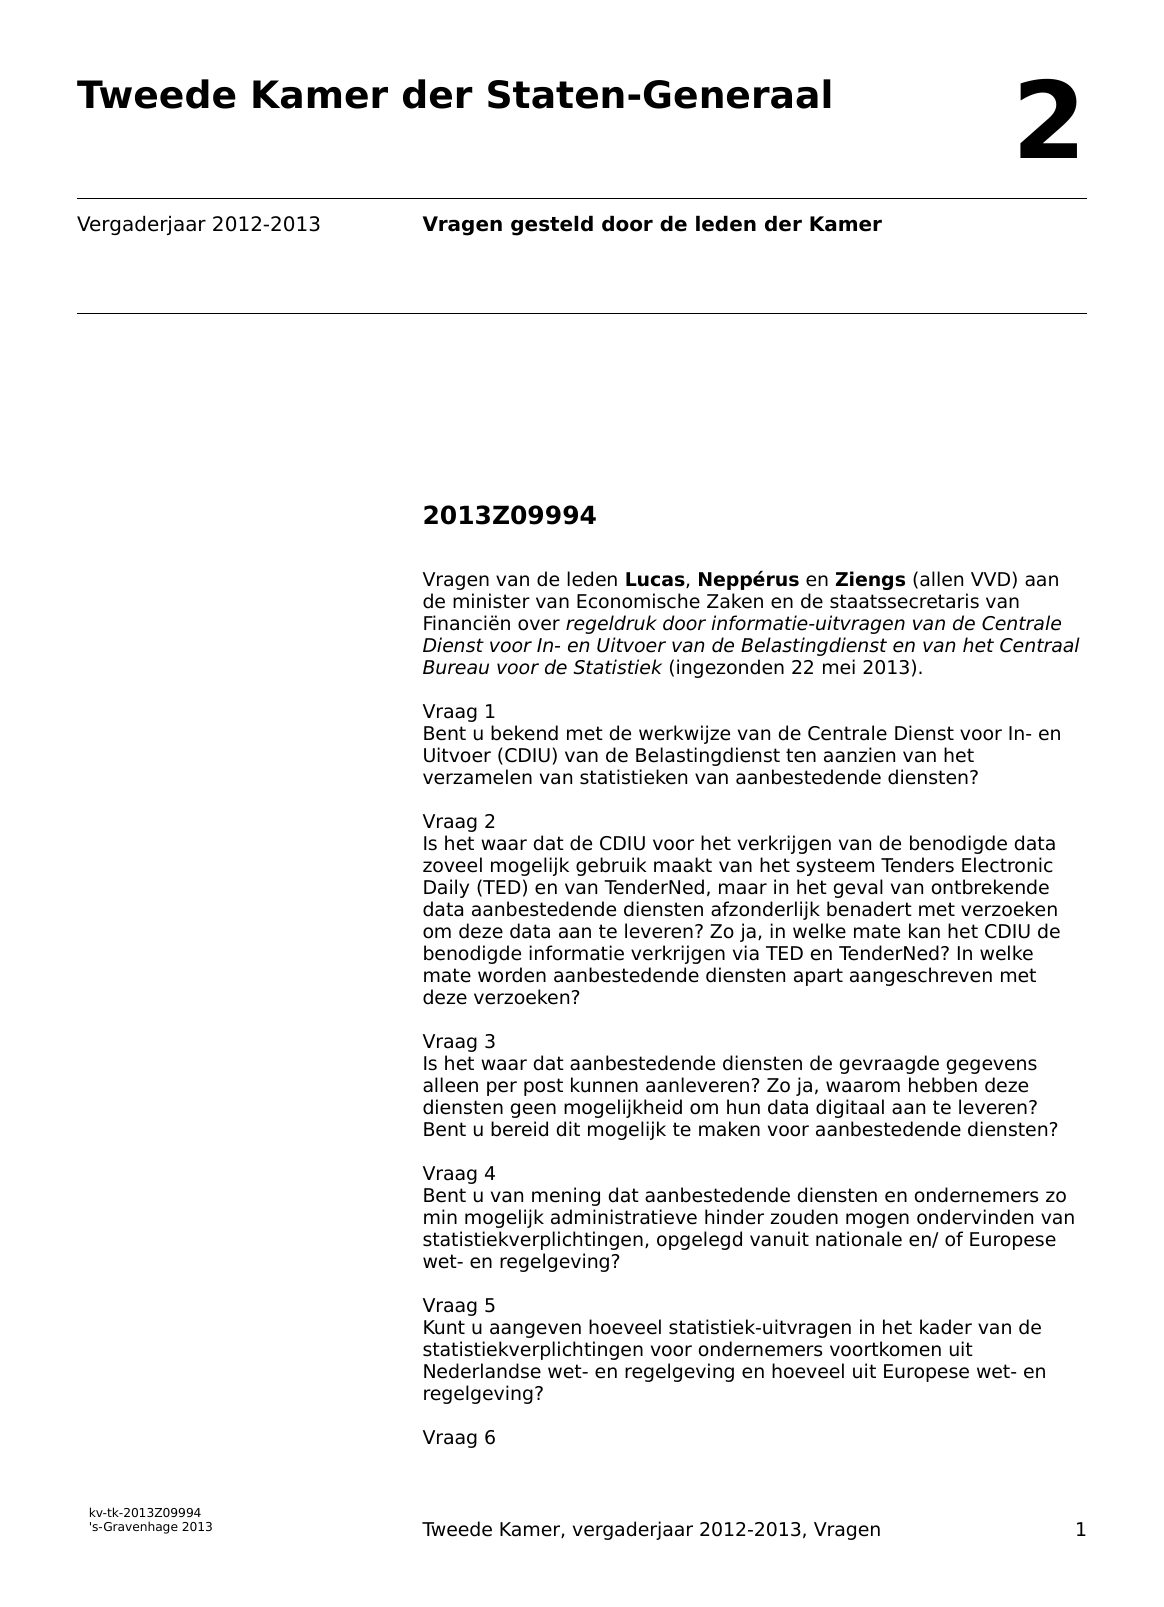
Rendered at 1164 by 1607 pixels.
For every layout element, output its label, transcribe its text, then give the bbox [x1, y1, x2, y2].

text Vraag 4 [422, 1163, 1087, 1185]
text Bent u bekend met de werkwijze van de Centrale Dienst voor In- en Uitvoer (CDIU) van de Belastingdienst ten aanzien van het verzamelen van statistieken van aanbestedende diensten? [422, 723, 1087, 789]
text Vragen van de leden Lucas, Neppérus en Ziengs (allen VVD) aan de minister van Economische Zaken en de staatssecretaris van Financiën over regeldruk door informatie-uitvragen van de Centrale Dienst voor In- en Uitvoer van de Belastingdienst en van het Centraal Bureau voor de Statistiek (ingezonden 22 mei 2013). [422, 569, 1087, 679]
text Is het waar dat de CDIU voor het verkrijgen van de benodigde data zoveel mogelijk gebruik maakt van het systeem Tenders Electronic Daily (TED) en van TenderNed, maar in het geval van ontbrekende data aanbestedende diensten afzonderlijk benadert met verzoeken om deze data aan te leveren? Zo ja, in welke mate kan het CDIU de benodigde informatie verkrijgen via TED en TenderNed? In welke mate worden aanbestedende diensten apart aangeschreven met deze verzoeken? [422, 833, 1087, 1009]
text kv-tk-2013Z09994 [88, 1506, 323, 1520]
text Is het waar dat aanbestedende diensten de gevraagde gegevens alleen per post kunnen aanleveren? Zo ja, waarom hebben deze diensten geen mogelijkheid om hun data digitaal aan te leveren? Bent u bereid dit mogelijk te maken voor aanbestedende diensten? [422, 1053, 1087, 1141]
text 's-Gravenhage 2013 [88, 1520, 323, 1534]
text 2013Z09994 [422, 501, 1087, 531]
text Vraag 6 [422, 1427, 1087, 1449]
text Vraag 2 [422, 811, 1087, 833]
text Bent u van mening dat aanbestedende diensten en ondernemers zo min mogelijk administratieve hinder zouden mogen ondervinden van statistiekverplichtingen, opgelegd vanuit nationale en/ of Europese wet- en regelgeving? [422, 1185, 1087, 1273]
table_header 2 [886, 59, 1087, 198]
table_cell Vragen gesteld door de leden der Kamer [422, 199, 1087, 313]
table_header Tweede Kamer der Staten-Generaal [77, 59, 886, 198]
text Vraag 5 [422, 1295, 1087, 1317]
text Kunt u aangeven hoeveel statistiek-uitvragen in het kader van de statistiekverplichtingen voor ondernemers voortkomen uit Nederlandse wet- en regelgeving en hoeveel uit Europese wet- en regelgeving? [422, 1317, 1087, 1405]
text Vraag 1 [422, 701, 1087, 723]
text Vraag 3 [422, 1031, 1087, 1053]
table_cell Vergaderjaar 2012-2013 [77, 199, 422, 313]
